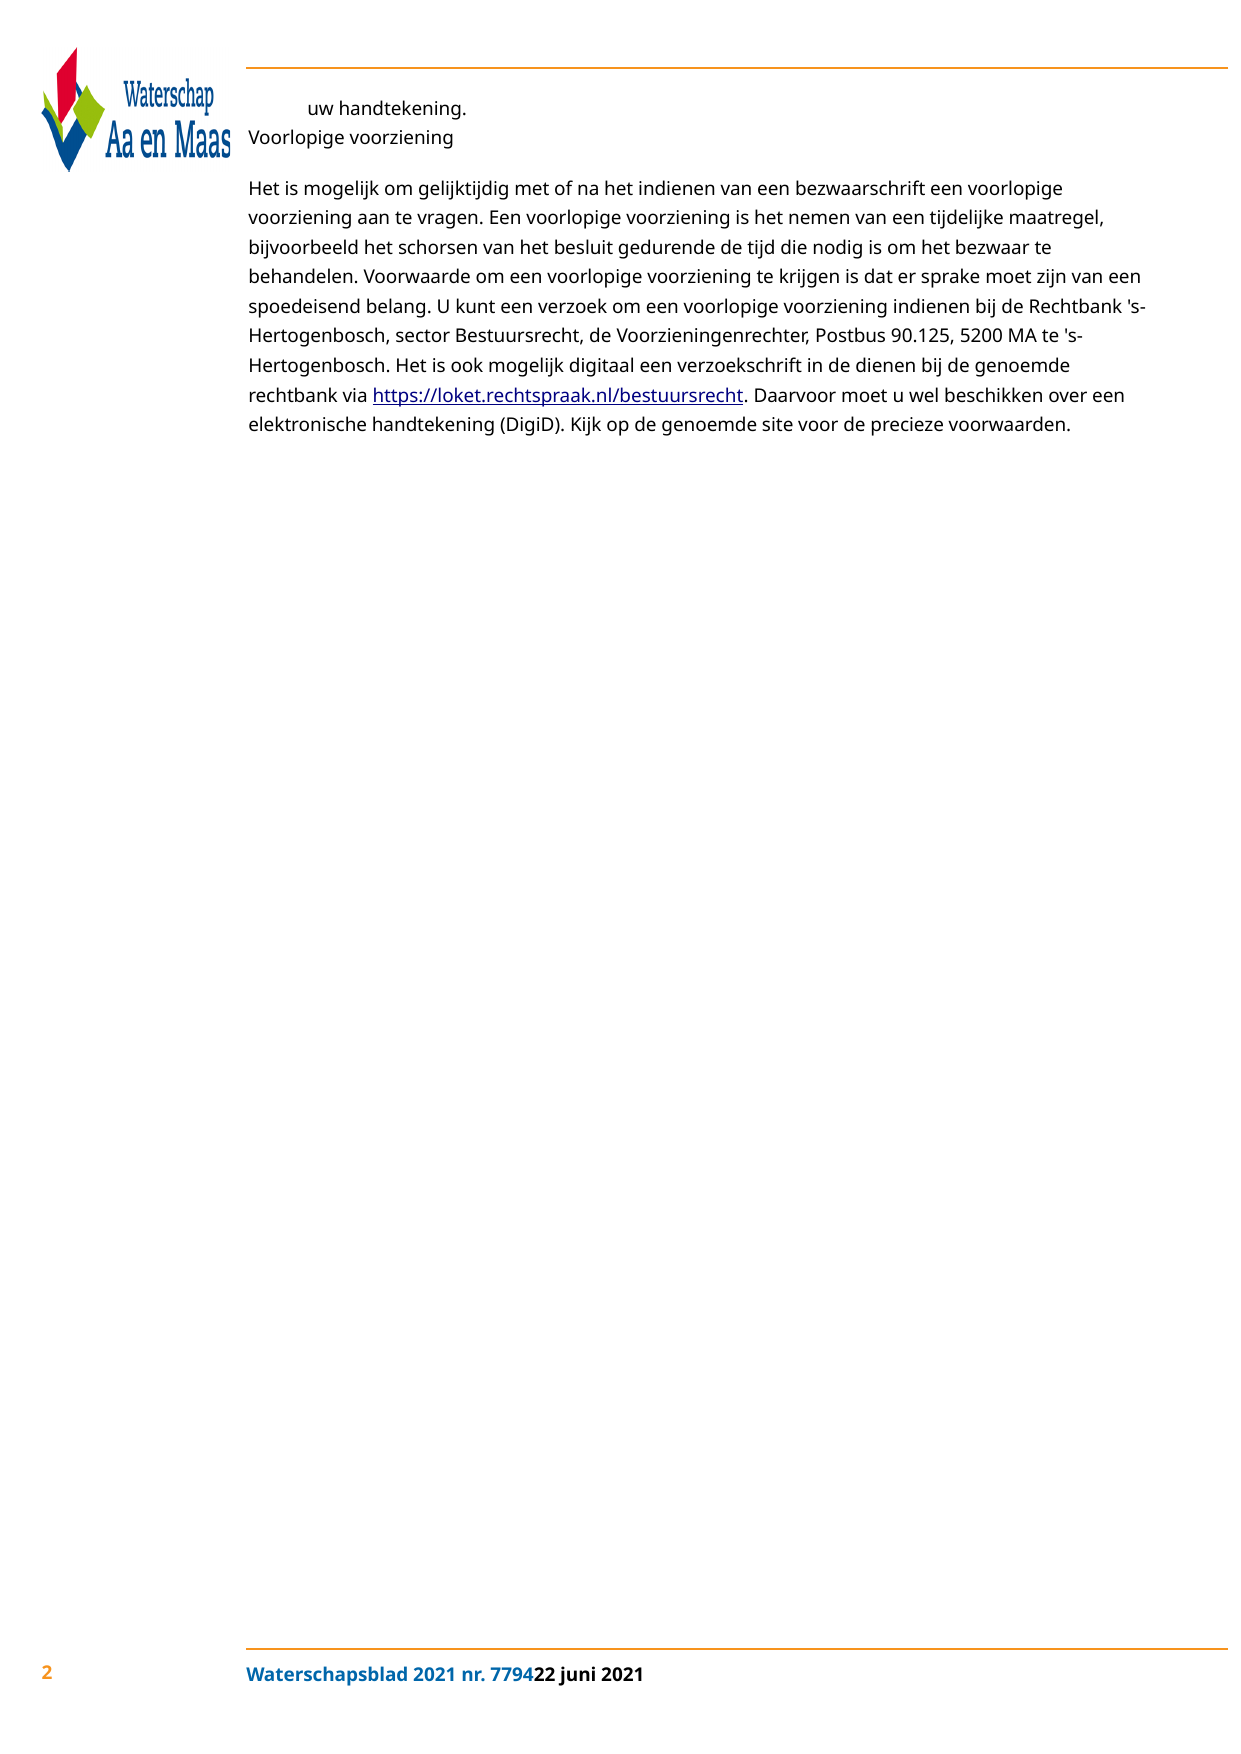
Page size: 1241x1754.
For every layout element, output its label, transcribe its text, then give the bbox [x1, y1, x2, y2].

text Voorlopige voorziening [248, 124, 1152, 150]
list uw handtekening. [248, 95, 1152, 121]
text Het is mogelijk om gelijktijdig met of na het indienen van een bezwaarschrift een voorlopige voorziening aan te vragen. Een voorlopige voorziening is het nemen van een tijdelijke maatregel, bijvoorbeeld het schorsen van het besluit gedurende de tijd die nodig is om het bezwaar te behandelen. Voorwaarde om een voorlopige voorziening te krijgen is dat er sprake moet zijn van een spoedeisend belang. U kunt een verzoek om een voorlopige voorziening indienen bij de Rechtbank 's-Hertogenbosch, sector Bestuursrecht, de Voorzieningenrechter, Postbus 90.125, 5200 MA te 's-Hertogenbosch. Het is ook mogelijk digitaal een verzoekschrift in de dienen bij de genoemde rechtbank via https://loket.rechtspraak.nl/bestuursrecht. Daarvoor moet u wel beschikken over een elektronische handtekening (DigiD). Kijk op de genoemde site voor de precieze voorwaarden. [248, 175, 1152, 437]
picture [41, 47, 231, 172]
